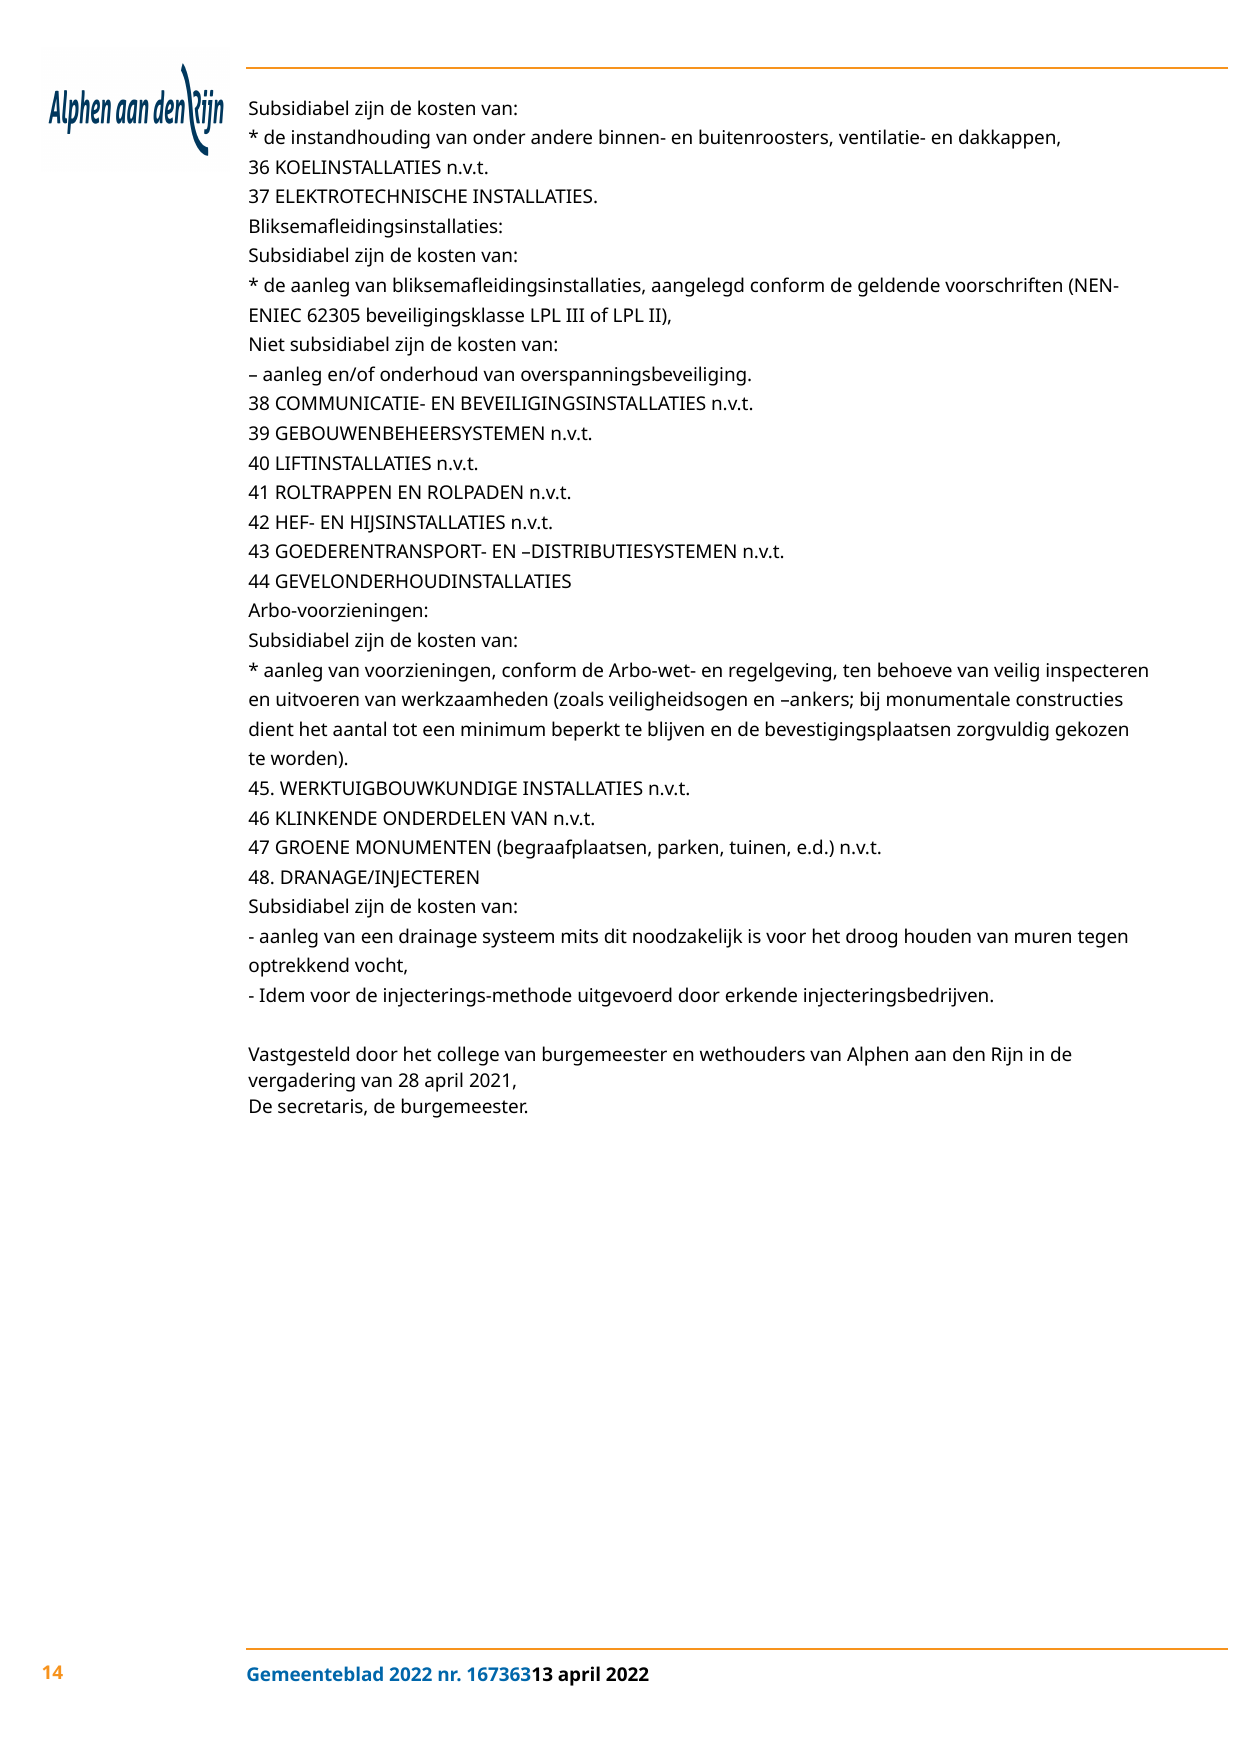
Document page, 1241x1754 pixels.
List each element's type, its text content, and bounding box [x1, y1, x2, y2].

picture [41, 47, 231, 172]
text 41 ROLTRAPPEN EN ROLPADEN n.v.t. [248, 479, 1152, 505]
text * de instandhouding van onder andere binnen- en buitenroosters, ventilatie- en dakkappen, [248, 124, 1152, 150]
text 48. DRANAGE/INJECTEREN [248, 864, 1152, 890]
text Niet subsidiabel zijn de kosten van: [248, 331, 1152, 357]
text - aanleg van een drainage systeem mits dit noodzakelijk is voor het droog houden van muren tegen optrekkend vocht, [248, 923, 1152, 978]
text * de aanleg van bliksemafleidingsinstallaties, aangelegd conform de geldende voorschriften (NEN-ENIEC 62305 beveiligingsklasse LPL III of LPL II), [248, 272, 1152, 328]
text Vastgesteld door het college van burgemeester en wethouders van Alphen aan den Rijn in de vergadering van 28 april 2021, [248, 1041, 1152, 1093]
text Subsidiabel zijn de kosten van: [248, 893, 1152, 919]
text Subsidiabel zijn de kosten van: [248, 627, 1152, 653]
text 44 GEVELONDERHOUDINSTALLATIES [248, 568, 1152, 594]
text Subsidiabel zijn de kosten van: [248, 95, 1152, 121]
text 45. WERKTUIGBOUWKUNDIGE INSTALLATIES n.v.t. [248, 775, 1152, 801]
text Bliksemafleidingsinstallaties: [248, 213, 1152, 239]
text Arbo-voorzieningen: [248, 598, 1152, 623]
text - Idem voor de injecterings-methode uitgevoerd door erkende injecteringsbedrijven. [248, 982, 1152, 1008]
text * aanleg van voorzieningen, conform de Arbo-wet- en regelgeving, ten behoeve van veilig inspecteren en uitvoeren van werkzaamheden (zoals veiligheidsogen en –ankers; bij monumentale constructies dient het aantal tot een minimum beperkt te blijven en de bevestigingsplaatsen zorgvuldig gekozen te worden). [248, 657, 1152, 771]
text De secretaris, de burgemeester. [248, 1093, 1152, 1119]
text Subsidiabel zijn de kosten van: [248, 243, 1152, 268]
text 39 GEBOUWENBEHEERSYSTEMEN n.v.t. [248, 420, 1152, 446]
text 37 ELEKTROTECHNISCHE INSTALLATIES. [248, 183, 1152, 209]
text – aanleg en/of onderhoud van overspanningsbeveiliging. [248, 361, 1152, 387]
text 38 COMMUNICATIE- EN BEVEILIGINGSINSTALLATIES n.v.t. [248, 391, 1152, 416]
text 43 GOEDERENTRANSPORT- EN –DISTRIBUTIESYSTEMEN n.v.t. [248, 538, 1152, 564]
text 36 KOELINSTALLATIES n.v.t. [248, 154, 1152, 180]
text 47 GROENE MONUMENTEN (begraafplaatsen, parken, tuinen, e.d.) n.v.t. [248, 834, 1152, 860]
text 46 KLINKENDE ONDERDELEN VAN n.v.t. [248, 805, 1152, 831]
text 42 HEF- EN HIJSINSTALLATIES n.v.t. [248, 509, 1152, 535]
text 40 LIFTINSTALLATIES n.v.t. [248, 450, 1152, 476]
